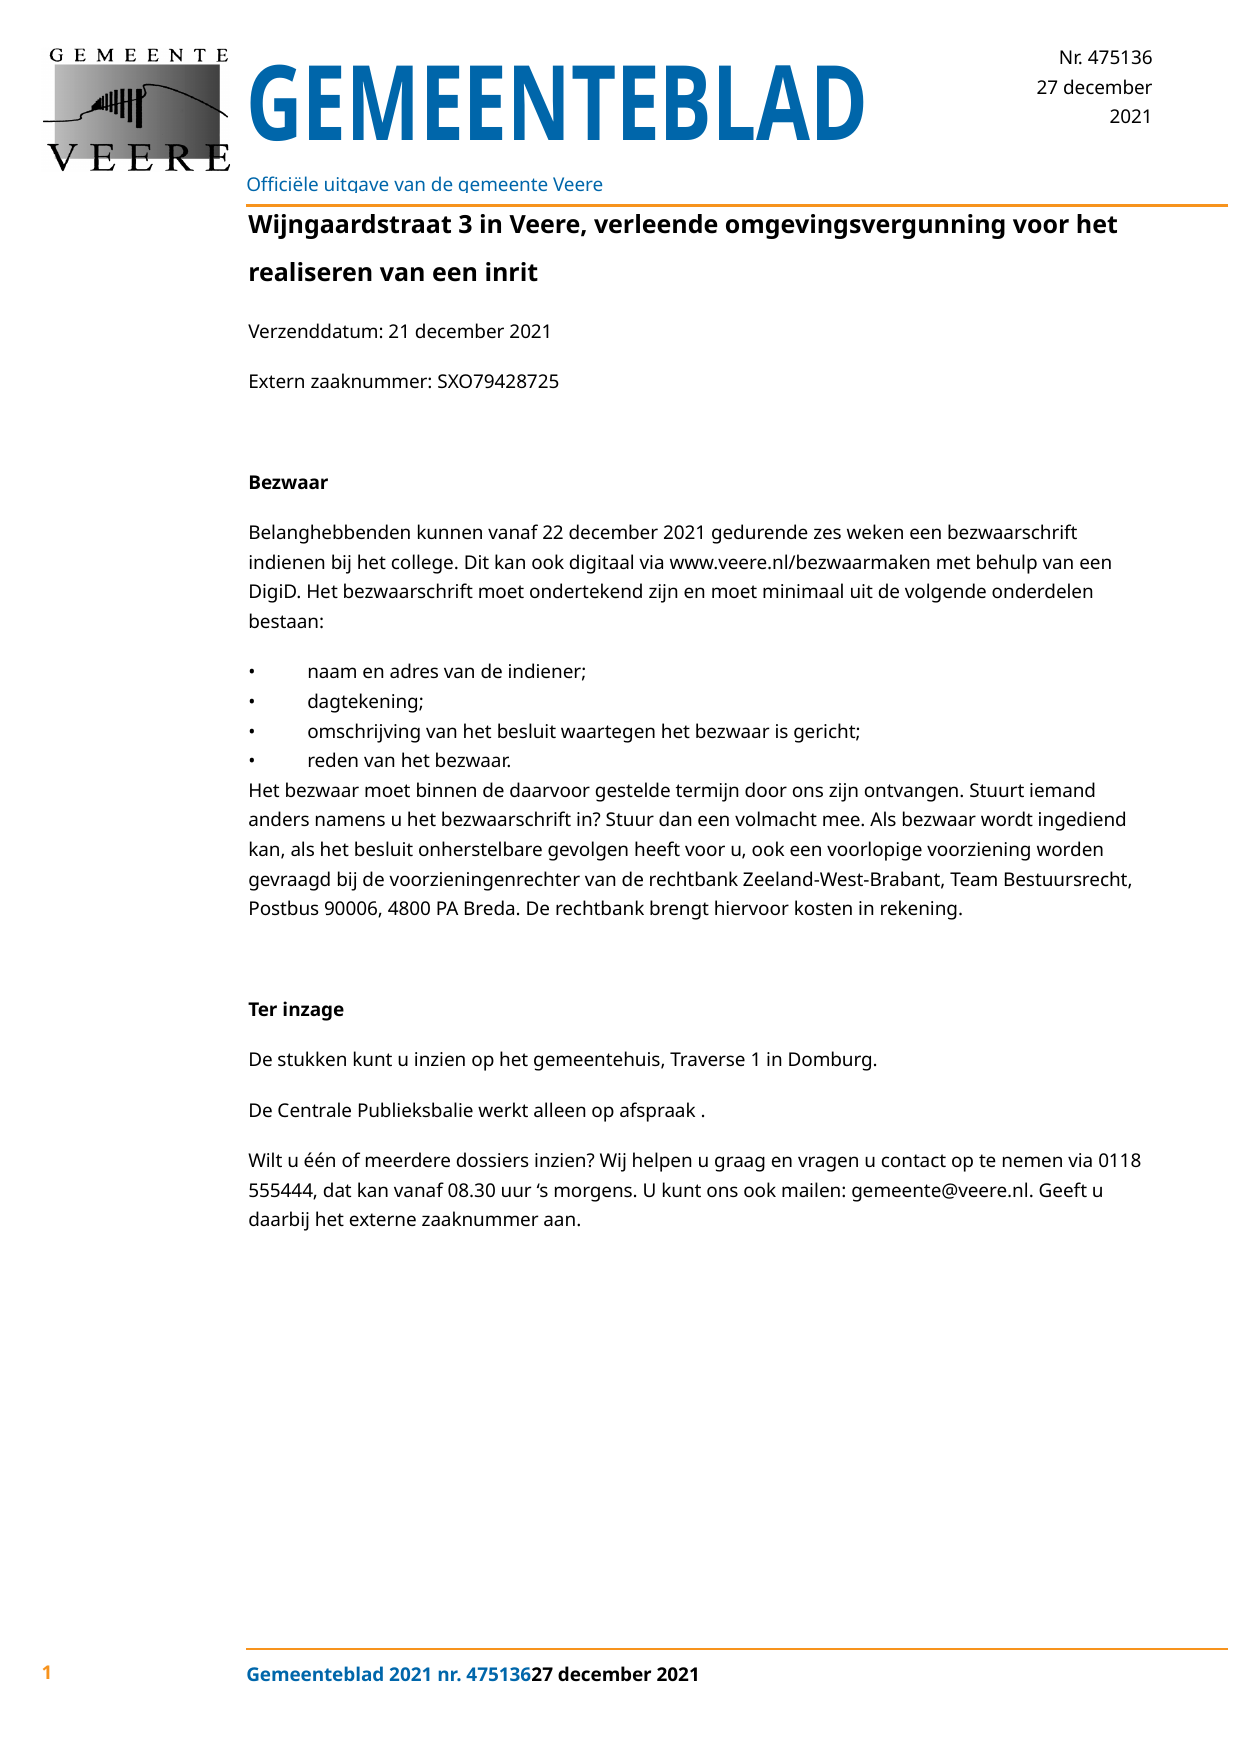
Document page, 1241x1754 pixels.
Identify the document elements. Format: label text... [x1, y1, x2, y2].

text Belanghebbenden kunnen vanaf 22 december 2021 gedurende zes weken een bezwaarschrift indienen bij het college. Dit kan ook digitaal via www.veere.nl/bezwaarmaken met behulp van een DigiD. Het bezwaarschrift moet ondertekend zijn en moet minimaal uit de volgende onderdelen bestaan: [248, 519, 1152, 634]
text De stukken kunt u inzien op het gemeentehuis, Traverse 1 in Domburg. [248, 1047, 1152, 1072]
text De Centrale Publieksbalie werkt alleen op afspraak . [248, 1097, 1152, 1123]
text Wilt u één of meerdere dossiers inzien? Wij helpen u graag en vragen u contact op te nemen via 0118 555444, dat kan vanaf 08.30 uur ‘s morgens. U kunt ons ook mailen: gemeente@veere.nl. Geeft u daarbij het externe zaaknummer aan. [248, 1147, 1152, 1232]
picture [41, 47, 231, 172]
list reden van het bezwaar. [248, 747, 1152, 773]
text Extern zaaknummer: SXO79428725 [248, 368, 1152, 394]
list omschrijving van het besluit waartegen het bezwaar is gericht; [248, 718, 1152, 744]
text Verzenddatum: 21 december 2021 [248, 318, 1152, 344]
text Bezwaar [248, 469, 1152, 495]
text Wijngaardstraat 3 in Veere, verleende omgevingsvergunning voor het realiseren van een inrit [248, 207, 1152, 288]
text Het bezwaar moet binnen de daarvoor gestelde termijn door ons zijn ontvangen. Stuurt iemand anders namens u het bezwaarschrift in? Stuur dan een volmacht mee. Als bezwaar wordt ingediend kan, als het besluit onherstelbare gevolgen heeft voor u, ook een voorlopige voorziening worden gevraagd bij de voorzieningenrechter van de rechtbank Zeeland-West-Brabant, Team Bestuursrecht, Postbus 90006, 4800 PA Breda. De rechtbank brengt hiervoor kosten in rekening. [248, 777, 1152, 921]
list naam en adres van de indiener; [248, 659, 1152, 684]
list dagtekening; [248, 688, 1152, 714]
text Ter inzage [248, 996, 1152, 1022]
